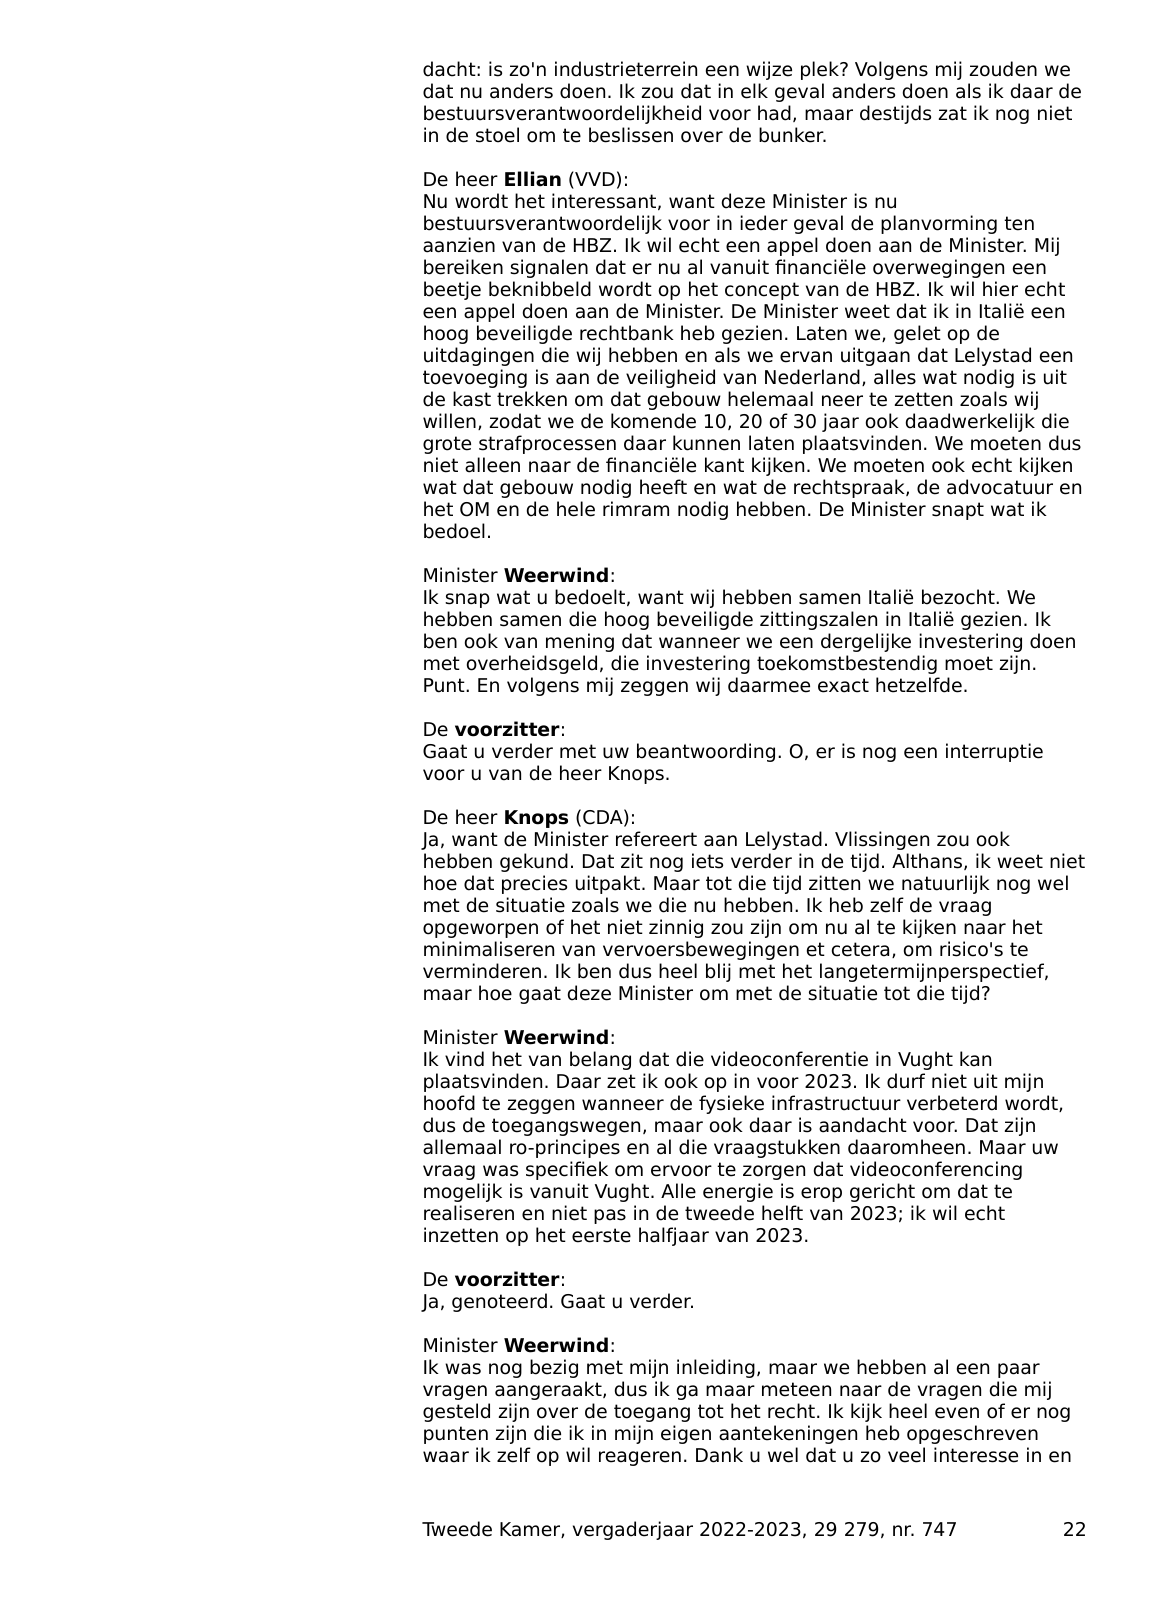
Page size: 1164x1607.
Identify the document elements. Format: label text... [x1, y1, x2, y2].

text Ik snap wat u bedoelt, want wij hebben samen Italië bezocht. We hebben samen die hoog beveiligde zittingszalen in Italië gezien. Ik ben ook van mening dat wanneer we een dergelijke investering doen met overheidsgeld, die investering toekomstbestendig moet zijn. Punt. En volgens mij zeggen wij daarmee exact hetzelfde. [422, 587, 1087, 697]
text Ja, want de Minister refereert aan Lelystad. Vlissingen zou ook hebben gekund. Dat zit nog iets verder in de tijd. Althans, ik weet niet hoe dat precies uitpakt. Maar tot die tijd zitten we natuurlijk nog wel met de situatie zoals we die nu hebben. Ik heb zelf de vraag opgeworpen of het niet zinnig zou zijn om nu al te kijken naar het minimaliseren van vervoersbewegingen et cetera, om risico's te verminderen. Ik ben dus heel blij met het langetermijnperspectief, maar hoe gaat deze Minister om met de situatie tot die tijd? [422, 829, 1087, 1005]
text Minister Weerwind: [422, 565, 1087, 587]
text De voorzitter: [422, 719, 1087, 741]
text dacht: is zo'n industrieterrein een wijze plek? Volgens mij zouden we dat nu anders doen. Ik zou dat in elk geval anders doen als ik daar de bestuursverantwoordelijkheid voor had, maar destijds zat ik nog niet in de stoel om te beslissen over de bunker. [422, 59, 1087, 147]
text De heer Knops (CDA): [422, 807, 1087, 829]
text Minister Weerwind: [422, 1027, 1087, 1049]
text Gaat u verder met uw beantwoording. O, er is nog een interruptie voor u van de heer Knops. [422, 741, 1087, 785]
text Ik vind het van belang dat die videoconferentie in Vught kan plaatsvinden. Daar zet ik ook op in voor 2023. Ik durf niet uit mijn hoofd te zeggen wanneer de fysieke infrastructuur verbeterd wordt, dus de toegangswegen, maar ook daar is aandacht voor. Dat zijn allemaal ro-principes en al die vraagstukken daaromheen. Maar uw vraag was specifiek om ervoor te zorgen dat videoconferencing mogelijk is vanuit Vught. Alle energie is erop gericht om dat te realiseren en niet pas in de tweede helft van 2023; ik wil echt inzetten op het eerste halfjaar van 2023. [422, 1049, 1087, 1247]
text Nu wordt het interessant, want deze Minister is nu bestuursverantwoordelijk voor in ieder geval de planvorming ten aanzien van de HBZ. Ik wil echt een appel doen aan de Minister. Mij bereiken signalen dat er nu al vanuit financiële overwegingen een beetje beknibbeld wordt op het concept van de HBZ. Ik wil hier echt een appel doen aan de Minister. De Minister weet dat ik in Italië een hoog beveiligde rechtbank heb gezien. Laten we, gelet op de uitdagingen die wij hebben en als we ervan uitgaan dat Lelystad een toevoeging is aan de veiligheid van Nederland, alles wat nodig is uit de kast trekken om dat gebouw helemaal neer te zetten zoals wij willen, zodat we de komende 10, 20 of 30 jaar ook daadwerkelijk die grote strafprocessen daar kunnen laten plaatsvinden. We moeten dus niet alleen naar de financiële kant kijken. We moeten ook echt kijken wat dat gebouw nodig heeft en wat de rechtspraak, de advocatuur en het OM en de hele rimram nodig hebben. De Minister snapt wat ik bedoel. [422, 191, 1087, 543]
text Ik was nog bezig met mijn inleiding, maar we hebben al een paar vragen aangeraakt, dus ik ga maar meteen naar de vragen die mij gesteld zijn over de toegang tot het recht. Ik kijk heel even of er nog punten zijn die ik in mijn eigen aantekeningen heb opgeschreven waar ik zelf op wil reageren. Dank u wel dat u zo veel interesse in en [422, 1357, 1087, 1467]
text Minister Weerwind: [422, 1335, 1087, 1357]
text De voorzitter: [422, 1269, 1087, 1291]
text Ja, genoteerd. Gaat u verder. [422, 1291, 1087, 1313]
text De heer Ellian (VVD): [422, 169, 1087, 191]
